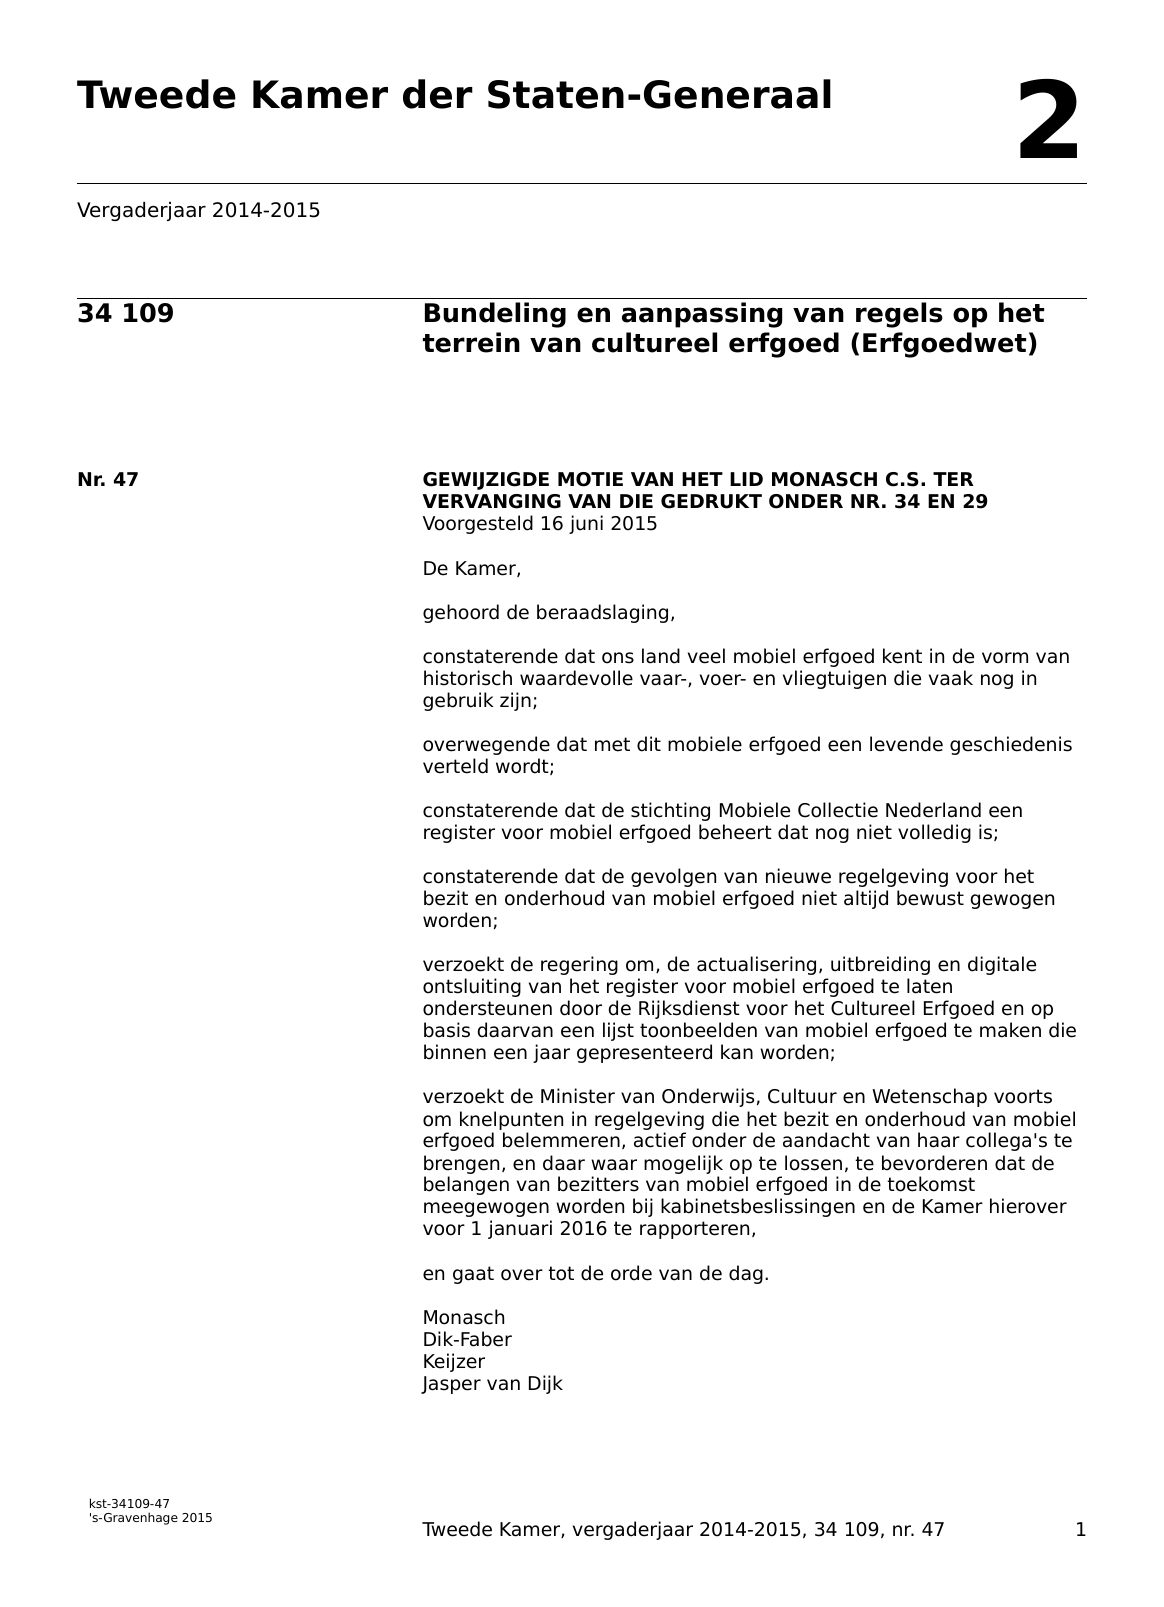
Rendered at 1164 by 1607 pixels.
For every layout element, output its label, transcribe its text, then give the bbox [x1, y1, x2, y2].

table_cell Vergaderjaar 2014-2015 [77, 184, 1087, 298]
text Jasper van Dijk [422, 1373, 1087, 1394]
text Keijzer [422, 1351, 1087, 1373]
text Dik-Faber [422, 1329, 1087, 1351]
text constaterende dat ons land veel mobiel erfgoed kent in de vorm van historisch waardevolle vaar-, voer- en vliegtuigen die vaak nog in gebruik zijn; [422, 646, 1087, 712]
text constaterende dat de stichting Mobiele Collectie Nederland een register voor mobiel erfgoed beheert dat nog niet volledig is; [422, 800, 1087, 844]
text en gaat over tot de orde van de dag. [422, 1262, 1087, 1284]
subtitle Nr. 47 GEWIJZIGDE MOTIE VAN HET LID MONASCH C.S. TER VERVANGING VAN DIE GEDRUKT ONDER NR. 34 EN 29 [77, 469, 1087, 513]
text Monasch [422, 1307, 1087, 1329]
text 's-Gravenhage 2015 [88, 1511, 323, 1525]
table_header Tweede Kamer der Staten-Generaal [77, 59, 886, 183]
text verzoekt de Minister van Onderwijs, Cultuur en Wetenschap voorts om knelpunten in regelgeving die het bezit en onderhoud van mobiel erfgoed belemmeren, actief onder de aandacht van haar collega's te brengen, en daar waar mogelijk op te lossen, te bevorderen dat de belangen van bezitters van mobiel erfgoed in de toekomst meegewogen worden bij kabinetsbeslissingen en de Kamer hierover voor 1 januari 2016 te rapporteren, [422, 1086, 1087, 1240]
subtitle 34 109 Bundeling en aanpassing van regels op het terrein van cultureel erfgoed (Erfgoedwet) [77, 299, 1087, 358]
text constaterende dat de gevolgen van nieuwe regelgeving voor het bezit en onderhoud van mobiel erfgoed niet altijd bewust gewogen worden; [422, 866, 1087, 932]
text kst-34109-47 [88, 1497, 323, 1511]
text De Kamer, [422, 557, 1087, 579]
text Voorgesteld 16 juni 2015 [422, 513, 1087, 535]
text verzoekt de regering om, de actualisering, uitbreiding en digitale ontsluiting van het register voor mobiel erfgoed te laten ondersteunen door de Rijksdienst voor het Cultureel Erfgoed en op basis daarvan een lijst toonbeelden van mobiel erfgoed te maken die binnen een jaar gepresenteerd kan worden; [422, 954, 1087, 1064]
text overwegende dat met dit mobiele erfgoed een levende geschiedenis verteld wordt; [422, 734, 1087, 778]
text gehoord de beraadslaging, [422, 602, 1087, 624]
table_header 2 [886, 59, 1087, 183]
